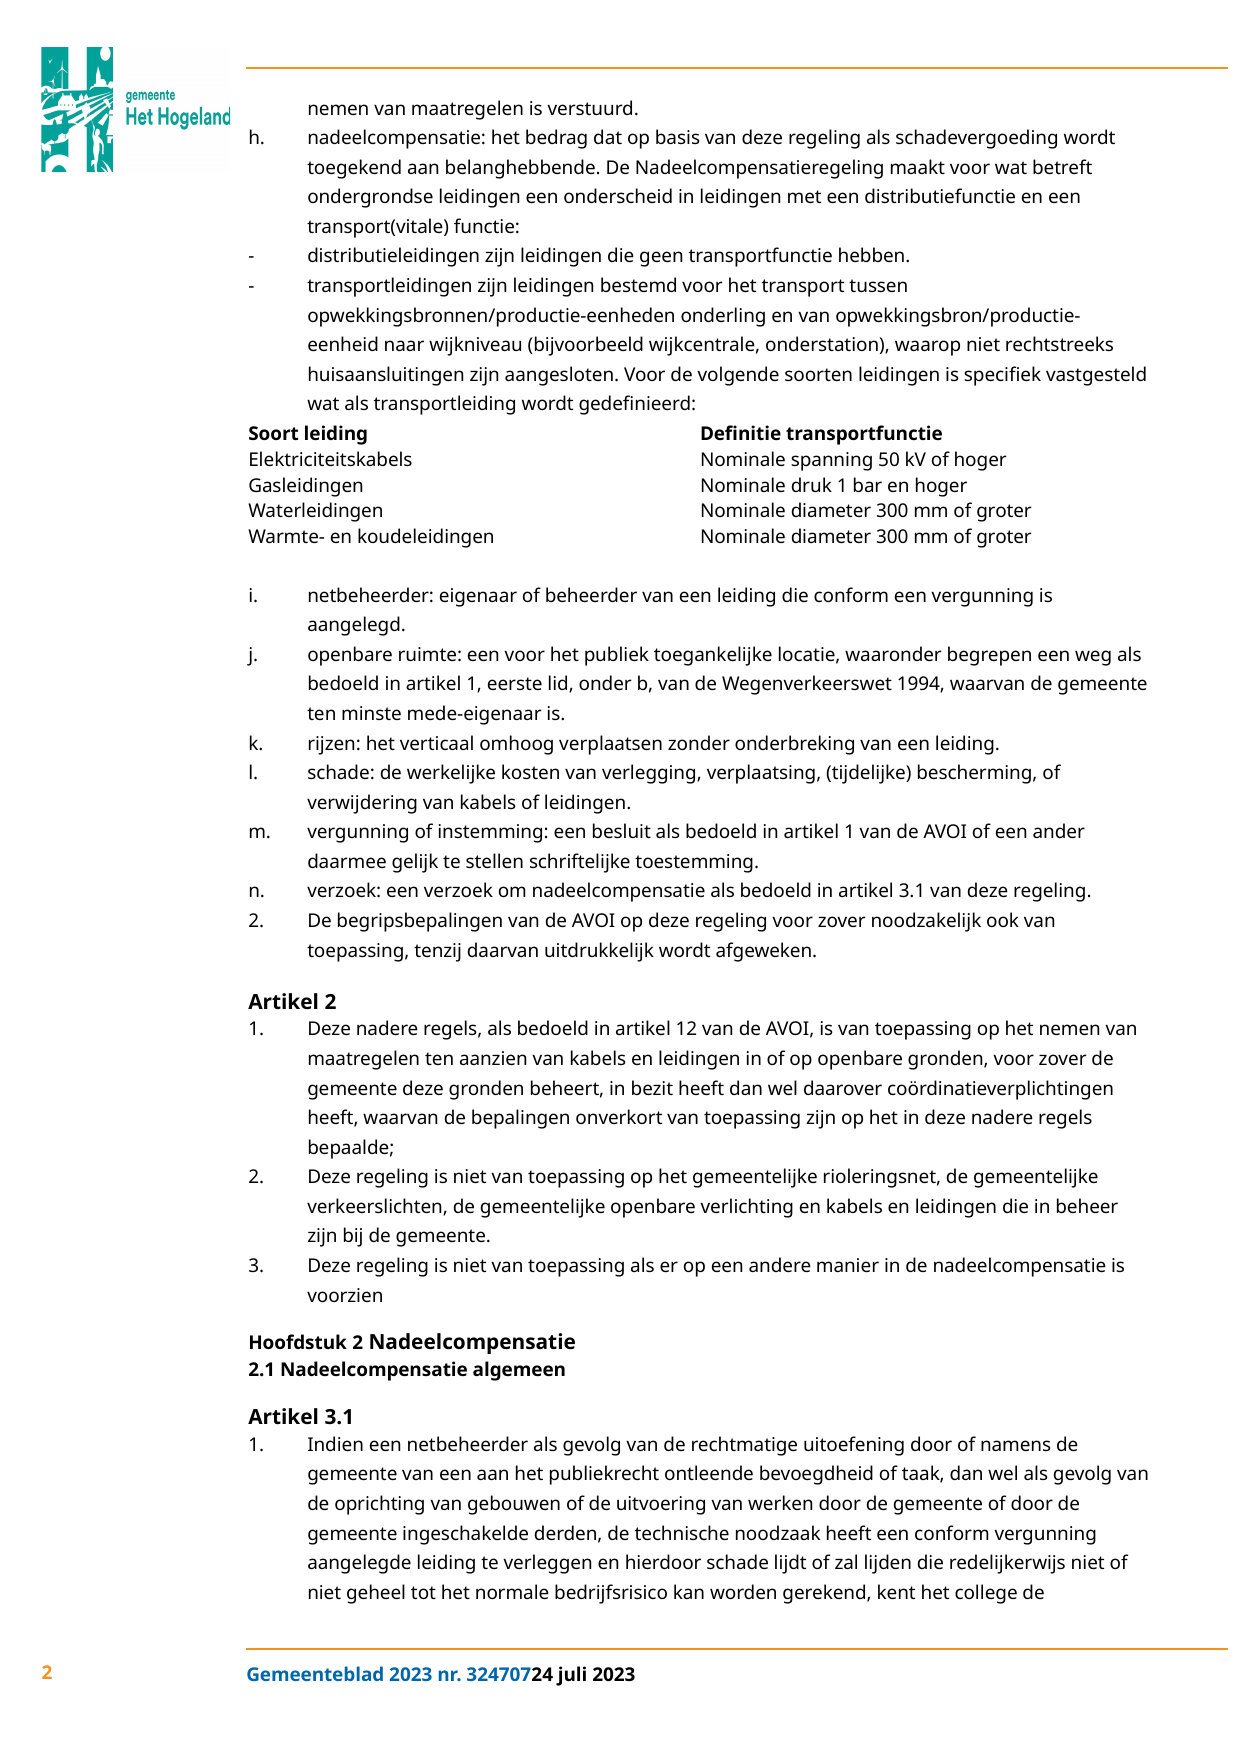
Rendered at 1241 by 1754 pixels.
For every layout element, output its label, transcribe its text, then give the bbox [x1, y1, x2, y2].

table_cell Nominale diameter 300 mm of groter [700, 498, 1152, 523]
list Deze regeling is niet van toepassing op het gemeentelijke rioleringsnet, de gemeentelijke verkeerslichten, de gemeentelijke openbare verlichting en kabels en leidingen die in beheer zijn bij de gemeente. [248, 1163, 1152, 1248]
list openbare ruimte: een voor het publiek toegankelijke locatie, waaronder begrepen een weg als bedoeld in artikel 1, eerste lid, onder b, van de Wegenverkeerswet 1994, waarvan de gemeente ten minste mede-eigenaar is. [248, 641, 1152, 726]
table_cell Waterleidingen [248, 498, 700, 523]
list Indien een netbeheerder als gevolg van de rechtmatige uitoefening door of namens de gemeente van een aan het publiekrecht ontleende bevoegdheid of taak, dan wel als gevolg van de oprichting van gebouwen of de uitvoering van werken door de gemeente of door de gemeente ingeschakelde derden, de technische noodzaak heeft een conform vergunning aangelegde leiding te verleggen en hierdoor schade lijdt of zal lijden die redelijkerwijs niet of niet geheel tot het normale bedrijfsrisico kan worden gerekend, kent het college de [248, 1431, 1152, 1604]
list Deze nadere regels, als bedoeld in artikel 12 van de AVOI, is van toepassing op het nemen van maatregelen ten aanzien van kabels en leidingen in of op openbare gronden, voor zover de gemeente deze gronden beheert, in bezit heeft dan wel daarover coördinatieverplichtingen heeft, waarvan de bepalingen onverkort van toepassing zijn op het in deze nadere regels bepaalde; [248, 1016, 1152, 1160]
list schade: de werkelijke kosten van verlegging, verplaatsing, (tijdelijke) bescherming, of verwijdering van kabels of leidingen. [248, 759, 1152, 814]
table_cell Gasleidingen [248, 472, 700, 497]
text Hoofdstuk 2 Nadeelcompensatie [248, 1327, 1152, 1356]
list Deze regeling is niet van toepassing als er op een andere manier in de nadeelcompensatie is voorzien [248, 1252, 1152, 1308]
text Artikel 2 [248, 987, 1152, 1016]
table_cell Nominale spanning 50 kV of hoger [700, 446, 1152, 472]
list vergunning of instemming: een besluit als bedoeld in artikel 1 van de AVOI of een ander daarmee gelijk te stellen schriftelijke toestemming. [248, 818, 1152, 874]
list nemen van maatregelen is verstuurd. [248, 95, 1152, 121]
table_cell Nominale druk 1 bar en hoger [700, 472, 1152, 497]
table_cell Nominale diameter 300 mm of groter [700, 523, 1152, 549]
list verzoek: een verzoek om nadeelcompensatie als bedoeld in artikel 3.1 van deze regeling. [248, 878, 1152, 903]
list De begripsbepalingen van de AVOI op deze regeling voor zover noodzakelijk ook van toepassing, tenzij daarvan uitdrukkelijk wordt afgeweken. [248, 907, 1152, 962]
picture [41, 47, 231, 172]
text Artikel 3.1 [248, 1402, 1152, 1431]
table_cell Warmte- en koudeleidingen [248, 523, 700, 549]
list transportleidingen zijn leidingen bestemd voor het transport tussen opwekkingsbronnen/productie-eenheden onderling en van opwekkingsbron/productie-eenheid naar wijkniveau (bijvoorbeeld wijkcentrale, onderstation), waarop niet rechtstreeks huisaansluitingen zijn aangesloten. Voor de volgende soorten leidingen is specifiek vastgesteld wat als transportleiding wordt gedefinieerd: [248, 272, 1152, 416]
text 2.1 Nadeelcompensatie algemeen [248, 1356, 1152, 1382]
list rijzen: het verticaal omhoog verplaatsen zonder onderbreking van een leiding. [248, 730, 1152, 755]
list netbeheerder: eigenaar of beheerder van een leiding die conform een vergunning is aangelegd. [248, 582, 1152, 637]
table_header Definitie transportfunctie [700, 420, 1152, 446]
table_cell Elektriciteitskabels [248, 446, 700, 472]
list nadeelcompensatie: het bedrag dat op basis van deze regeling als schadevergoeding wordt toegekend aan belanghebbende. De Nadeelcompensatieregeling maakt voor wat betreft ondergrondse leidingen een onderscheid in leidingen met een distributiefunctie en een transport(vitale) functie: [248, 124, 1152, 239]
list distributieleidingen zijn leidingen die geen transportfunctie hebben. [248, 243, 1152, 268]
table_header Soort leiding [248, 420, 700, 446]
